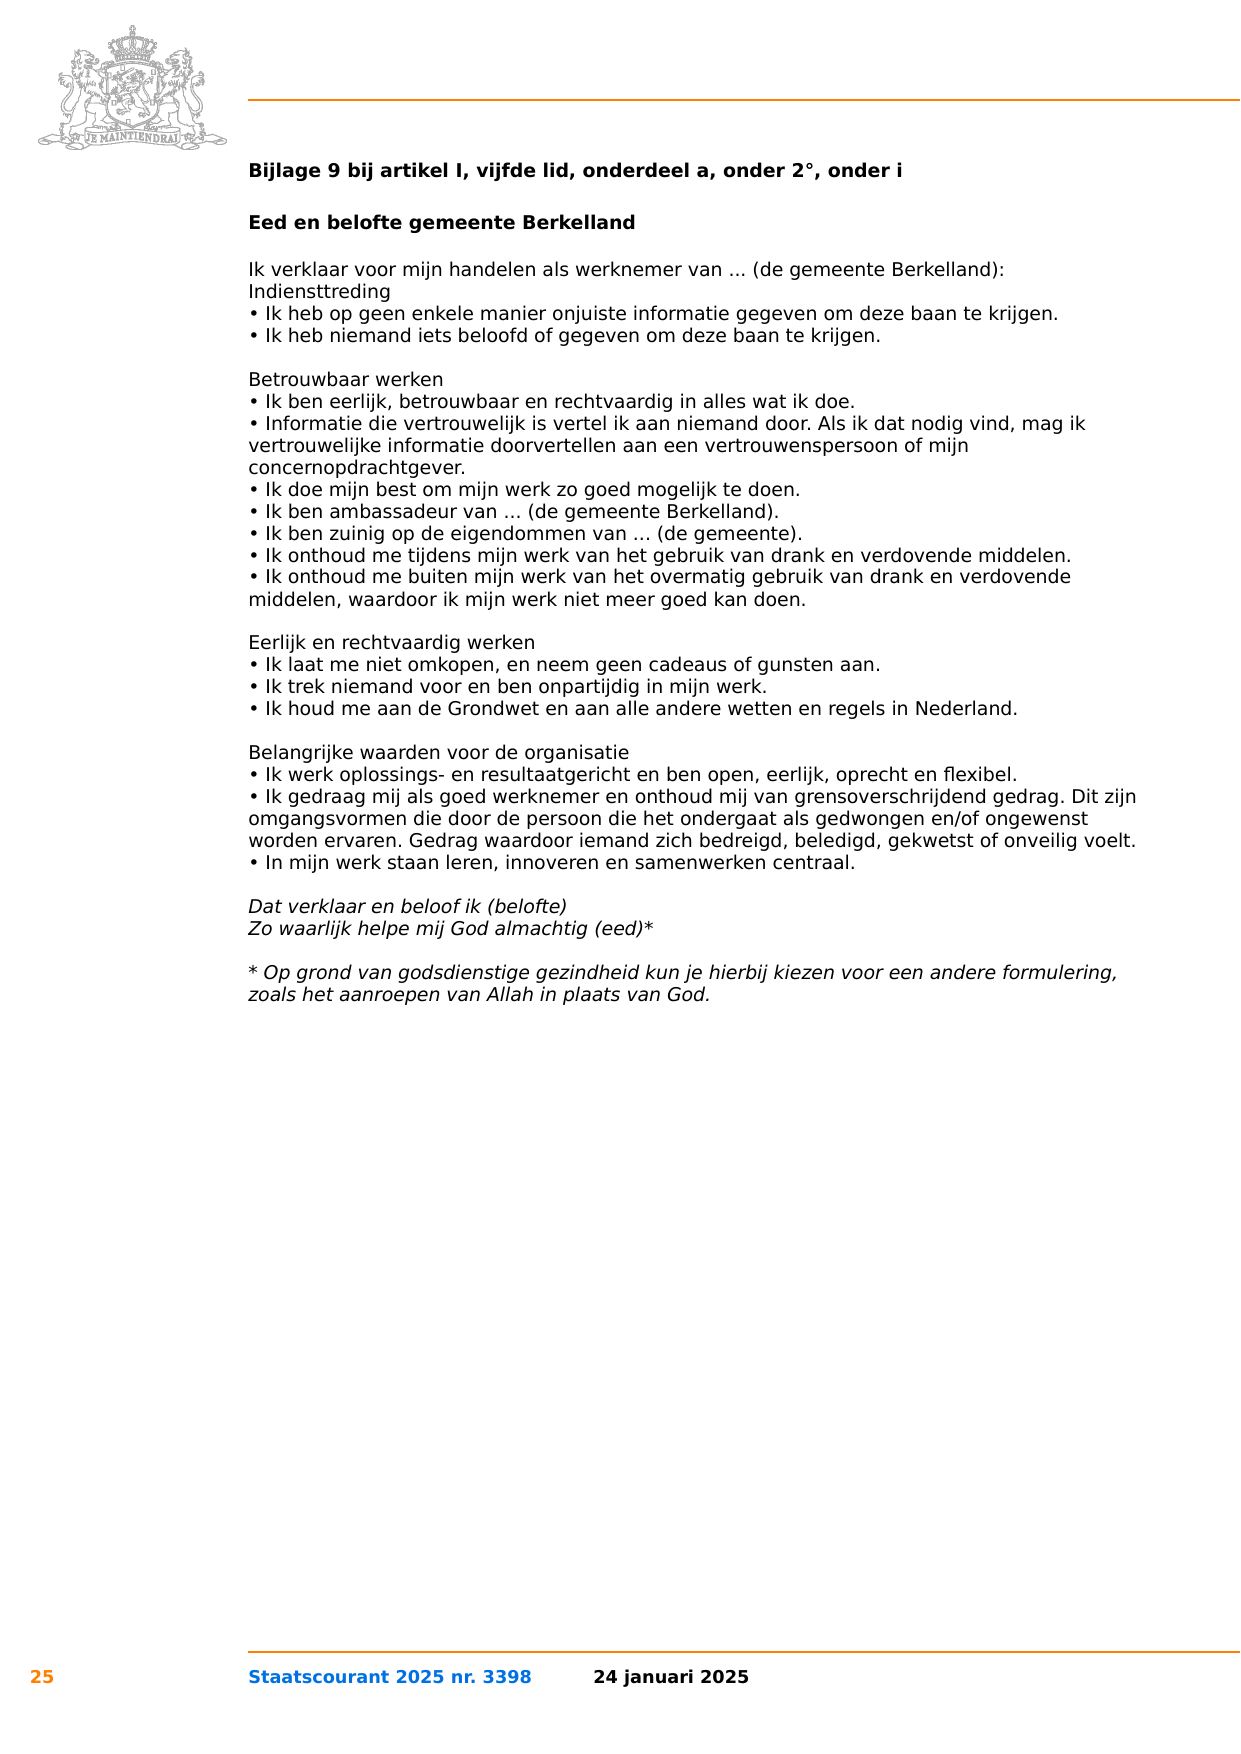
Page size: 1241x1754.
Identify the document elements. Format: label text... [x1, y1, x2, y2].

text • Ik ben eerlijk, betrouwbaar en rechtvaardig in alles wat ik doe. [248, 391, 1163, 413]
text • Ik heb niemand iets beloofd of gegeven om deze baan te krijgen. [248, 325, 1163, 347]
text • Ik laat me niet omkopen, en neem geen cadeaus of gunsten aan. [248, 654, 1163, 676]
text • In mijn werk staan leren, innoveren en samenwerken centraal. [248, 852, 1163, 874]
text Belangrijke waarden voor de organisatie [248, 742, 1163, 764]
text • Ik gedraag mij als goed werknemer en onthoud mij van grensoverschrijdend gedrag. Dit zijn omgangsvormen die door de persoon die het ondergaat als gedwongen en/of ongewenst worden ervaren. Gedrag waardoor iemand zich bedreigd, beledigd, gekwetst of onveilig voelt. [248, 786, 1163, 852]
text • Ik ben zuinig op de eigendommen van ... (de gemeente). [248, 522, 1163, 544]
text • Ik trek niemand voor en ben onpartijdig in mijn werk. [248, 676, 1163, 698]
text • Informatie die vertrouwelijk is vertel ik aan niemand door. Als ik dat nodig vind, mag ik vertrouwelijke informatie doorvertellen aan een vertrouwenspersoon of mijn concernopdrachtgever. [248, 413, 1163, 478]
text • Ik werk oplossings- en resultaatgericht en ben open, eerlijk, oprecht en flexibel. [248, 764, 1163, 786]
text Zo waarlijk helpe mij God almachtig (eed)* [248, 918, 1163, 940]
subtitle Eed en belofte gemeente Berkelland [248, 212, 1163, 234]
text • Ik doe mijn best om mijn werk zo goed mogelijk te doen. [248, 478, 1163, 501]
picture [38, 25, 227, 150]
text • Ik onthoud me tijdens mijn werk van het gebruik van drank en verdovende middelen. [248, 544, 1163, 566]
text Ik verklaar voor mijn handelen als werknemer van ... (de gemeente Berkelland): [248, 259, 1163, 281]
text Eerlijk en rechtvaardig werken [248, 632, 1163, 654]
subtitle Bijlage 9 bij artikel I, vijfde lid, onderdeel a, onder 2°, onder i [248, 160, 1163, 182]
text * Op grond van godsdienstige gezindheid kun je hierbij kiezen voor een andere formulering, zoals het aanroepen van Allah in plaats van God. [248, 962, 1163, 1006]
text • Ik ben ambassadeur van ... (de gemeente Berkelland). [248, 501, 1163, 522]
text Dat verklaar en beloof ik (belofte) [248, 896, 1163, 918]
text • Ik heb op geen enkele manier onjuiste informatie gegeven om deze baan te krijgen. [248, 303, 1163, 325]
text Betrouwbaar werken [248, 369, 1163, 391]
text • Ik houd me aan de Grondwet en aan alle andere wetten en regels in Nederland. [248, 698, 1163, 720]
text Indiensttreding [248, 281, 1163, 303]
text • Ik onthoud me buiten mijn werk van het overmatig gebruik van drank en verdovende middelen, waardoor ik mijn werk niet meer goed kan doen. [248, 566, 1163, 610]
